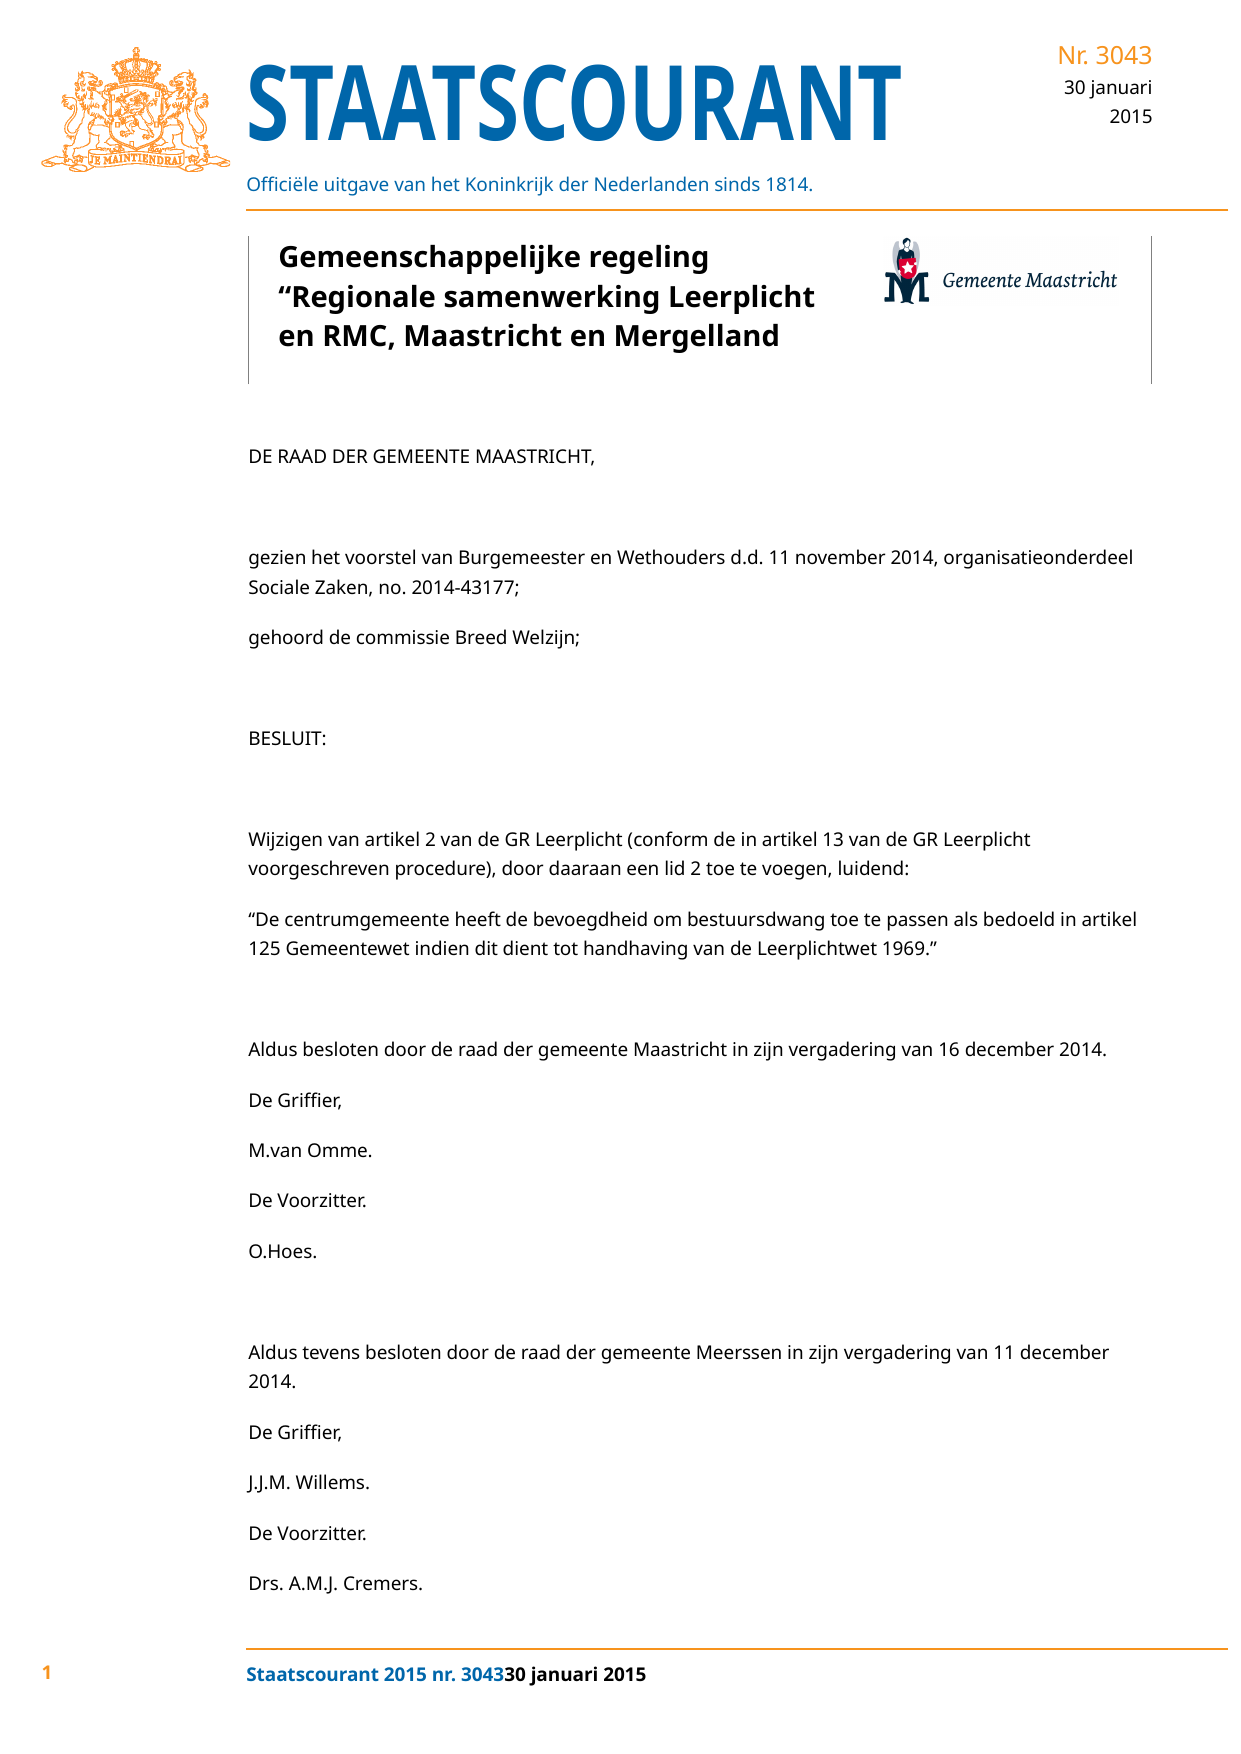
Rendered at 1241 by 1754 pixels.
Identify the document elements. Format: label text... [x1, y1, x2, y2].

table_header Gemeenschappelijke regeling “Regionale samenwerking Leerplicht en RMC, Maastricht en Mergelland [249, 236, 850, 384]
text gezien het voorstel van Burgemeester en Wethouders d.d. 11 november 2014, organisatieonderdeel Sociale Zaken, no. 2014-43177; [248, 544, 1152, 600]
text M.van Omme. [248, 1137, 1152, 1163]
text De Voorzitter. [248, 1520, 1152, 1546]
text De Griffier, [248, 1087, 1152, 1113]
picture [882, 236, 1119, 306]
text gehoord de commissie Breed Welzijn; [248, 624, 1152, 650]
text Aldus besloten door de raad der gemeente Maastricht in zijn vergadering van 16 december 2014. [248, 1036, 1152, 1062]
text BESLUIT: [248, 725, 1152, 751]
text “De centrumgemeente heeft de bevoegdheid om bestuursdwang toe te passen als bedoeld in artikel 125 Gemeentewet indien dit dient tot handhaving van de Leerplichtwet 1969.” [248, 906, 1152, 961]
text Wijzigen van artikel 2 van de GR Leerplicht (conform de in artikel 13 van de GR Leerplicht voorgeschreven procedure), door daaraan een lid 2 toe te voegen, luidend: [248, 826, 1152, 881]
text De Griffier, [248, 1419, 1152, 1445]
text De Voorzitter. [248, 1188, 1152, 1213]
text O.Hoes. [248, 1238, 1152, 1264]
table_header [850, 236, 1151, 384]
picture [41, 47, 231, 172]
text J.J.M. Willems. [248, 1469, 1152, 1495]
text DE RAAD DER GEMEENTE MAASTRICHT, [248, 443, 1152, 469]
text Drs. A.M.J. Cremers. [248, 1570, 1152, 1596]
text Aldus tevens besloten door de raad der gemeente Meerssen in zijn vergadering van 11 december 2014. [248, 1339, 1152, 1394]
